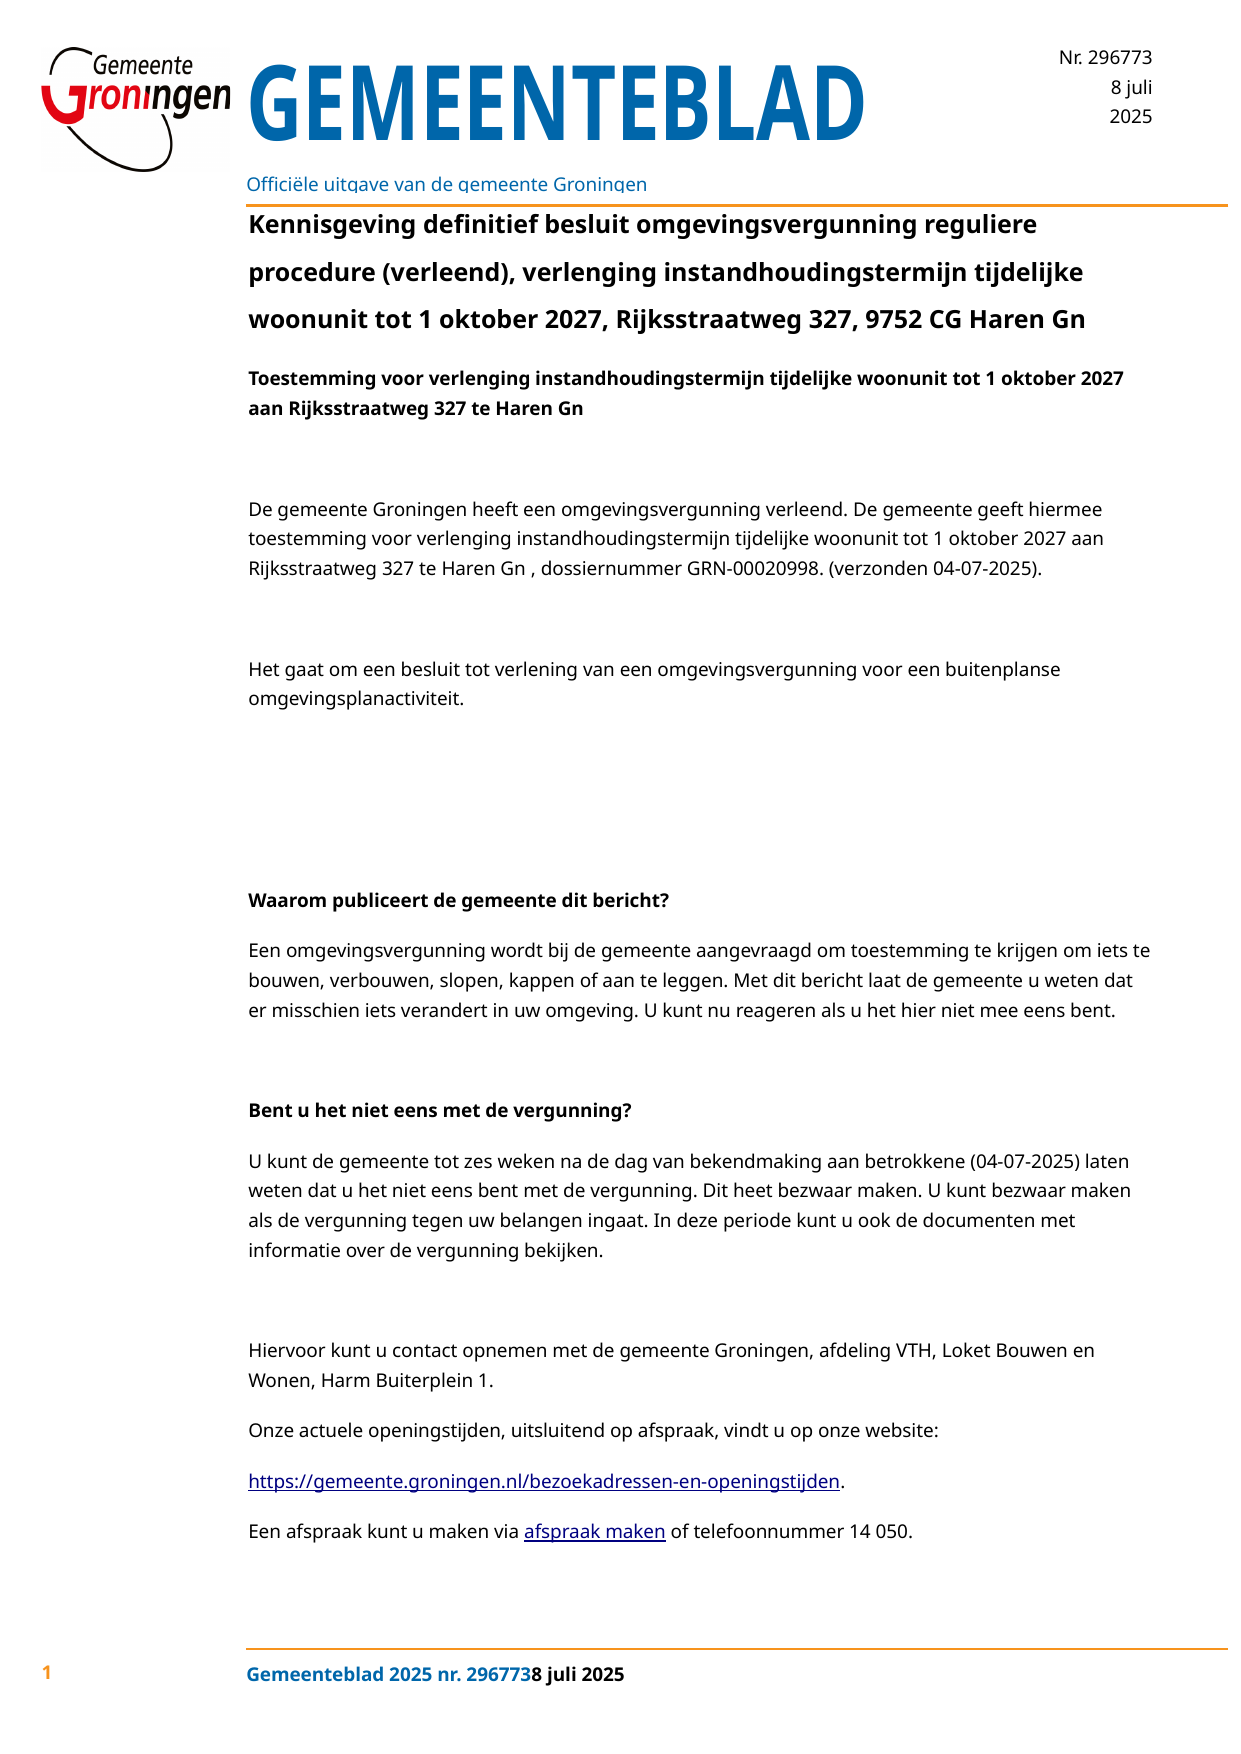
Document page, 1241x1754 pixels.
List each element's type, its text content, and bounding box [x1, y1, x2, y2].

text U kunt de gemeente tot zes weken na de dag van bekendmaking aan betrokkene (04-07-2025) laten weten dat u het niet eens bent met de vergunning. Dit heet bezwaar maken. U kunt bezwaar maken als de vergunning tegen uw belangen ingaat. In deze periode kunt u ook de documenten met informatie over de vergunning bekijken. [248, 1148, 1152, 1262]
text Waarom publiceert de gemeente dit bericht? [248, 887, 1152, 913]
text Het gaat om een besluit tot verlening van een omgevingsvergunning voor een buitenplanse omgevingsplanactiviteit. [248, 656, 1152, 711]
picture [41, 47, 231, 172]
text Kennisgeving definitief besluit omgevingsvergunning reguliere procedure (verleend), verlenging instandhoudingstermijn tijdelijke woonunit tot 1 oktober 2027, Rijksstraatweg 327, 9752 CG Haren Gn [248, 207, 1152, 336]
text Een afspraak kunt u maken via afspraak maken of telefoonnummer 14 050. [248, 1518, 1152, 1544]
text Hiervoor kunt u contact opnemen met de gemeente Groningen, afdeling VTH, Loket Bouwen en Wonen, Harm Buiterplein 1. [248, 1338, 1152, 1393]
text Onze actuele openingstijden, uitsluitend op afspraak, vindt u op onze website: [248, 1418, 1152, 1443]
text Toestemming voor verlenging instandhoudingstermijn tijdelijke woonunit tot 1 oktober 2027 aan Rijksstraatweg 327 te Haren Gn [248, 366, 1152, 421]
text Bent u het niet eens met de vergunning? [248, 1098, 1152, 1123]
text https://gemeente.groningen.nl/bezoekadressen-en-openingstijden. [248, 1468, 1152, 1494]
text Een omgevingsvergunning wordt bij de gemeente aangevraagd om toestemming te krijgen om iets te bouwen, verbouwen, slopen, kappen of aan te leggen. Met dit bericht laat de gemeente u weten dat er misschien iets verandert in uw omgeving. U kunt nu reageren als u het hier niet mee eens bent. [248, 938, 1152, 1022]
text De gemeente Groningen heeft een omgevingsvergunning verleend. De gemeente geeft hiermee toestemming voor verlenging instandhoudingstermijn tijdelijke woonunit tot 1 oktober 2027 aan Rijksstraatweg 327 te Haren Gn , dossiernummer GRN-00020998. (verzonden 04-07-2025). [248, 496, 1152, 581]
